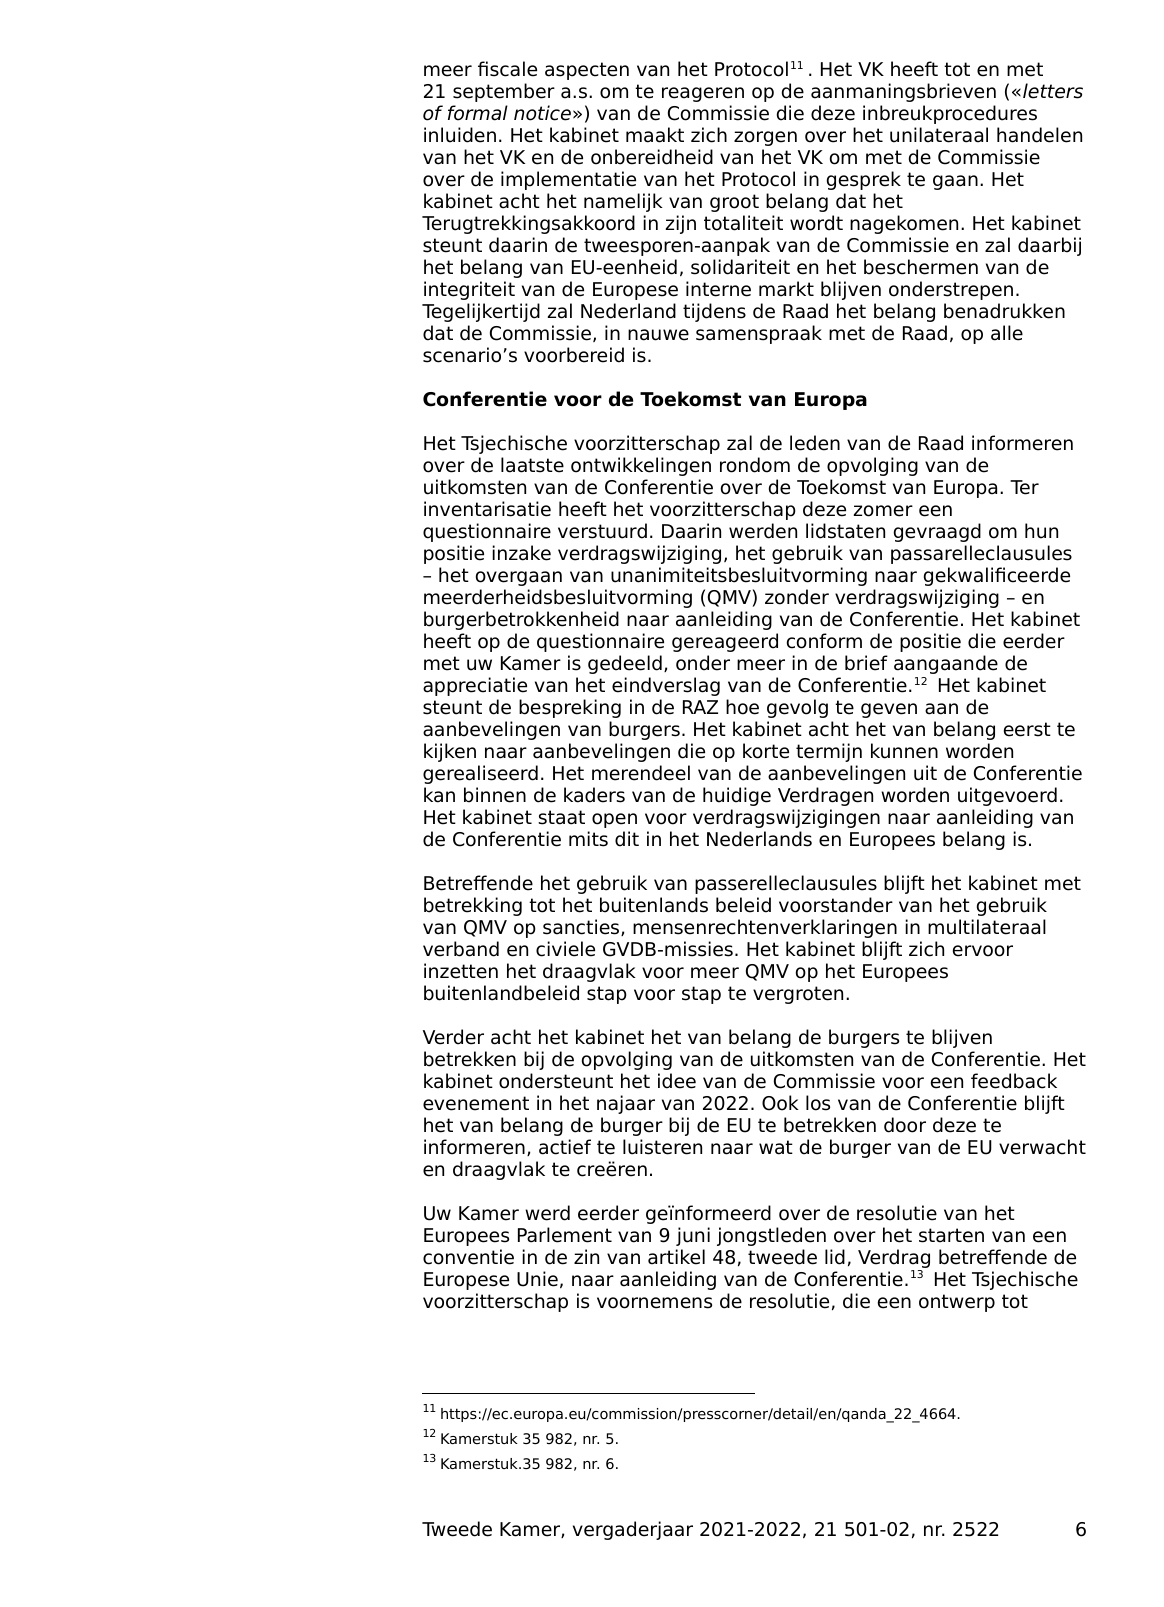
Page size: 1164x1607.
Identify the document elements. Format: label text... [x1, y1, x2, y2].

text Verder acht het kabinet het van belang de burgers te blijven betrekken bij de opvolging van de uitkomsten van de Conferentie. Het kabinet ondersteunt het idee van de Commissie voor een feedback evenement in het najaar van 2022. Ook los van de Conferentie blijft het van belang de burger bij de EU te betrekken door deze te informeren, actief te luisteren naar wat de burger van de EU verwacht en draagvlak te creëren. [422, 1027, 1087, 1181]
text meer fiscale aspecten van het Protocol. Het VK heeft tot en met 21 september a.s. om te reageren op de aanmaningsbrieven («letters of formal notice») van de Commissie die deze inbreukprocedures inluiden. Het kabinet maakt zich zorgen over het unilateraal handelen van het VK en de onbereidheid van het VK om met de Commissie over de implementatie van het Protocol in gesprek te gaan. Het kabinet acht het namelijk van groot belang dat het Terugtrekkingsakkoord in zijn totaliteit wordt nagekomen. Het kabinet steunt daarin de tweesporen-aanpak van de Commissie en zal daarbij het belang van EU-eenheid, solidariteit en het beschermen van de integriteit van de Europese interne markt blijven onderstrepen. Tegelijkertijd zal Nederland tijdens de Raad het belang benadrukken dat de Commissie, in nauwe samenspraak met de Raad, op alle scenario’s voorbereid is. [422, 59, 1087, 367]
text Kamerstuk.35 982, nr. 6. [422, 1452, 1087, 1474]
subtitle Conferentie voor de Toekomst van Europa [422, 389, 1087, 411]
text Het Tsjechische voorzitterschap zal de leden van de Raad informeren over de laatste ontwikkelingen rondom de opvolging van de uitkomsten van de Conferentie over de Toekomst van Europa. Ter inventarisatie heeft het voorzitterschap deze zomer een questionnaire verstuurd. Daarin werden lidstaten gevraagd om hun positie inzake verdragswijziging, het gebruik van passarelleclausules – het overgaan van unanimiteitsbesluitvorming naar gekwalificeerde meerderheidsbesluitvorming (QMV) zonder verdragswijziging – en burgerbetrokkenheid naar aanleiding van de Conferentie. Het kabinet heeft op de questionnaire gereageerd conform de positie die eerder met uw Kamer is gedeeld, onder meer in de brief aangaande de appreciatie van het eindverslag van de Conferentie. Het kabinet steunt de bespreking in de RAZ hoe gevolg te geven aan de aanbevelingen van burgers. Het kabinet acht het van belang eerst te kijken naar aanbevelingen die op korte termijn kunnen worden gerealiseerd. Het merendeel van de aanbevelingen uit de Conferentie kan binnen de kaders van de huidige Verdragen worden uitgevoerd. Het kabinet staat open voor verdragswijzigingen naar aanleiding van de Conferentie mits dit in het Nederlands en Europees belang is. [422, 433, 1087, 851]
text https://ec.europa.eu/commission/presscorner/detail/en/qanda_22_4664. [422, 1402, 1087, 1424]
text Kamerstuk 35 982, nr. 5. [422, 1427, 1087, 1449]
text Betreffende het gebruik van passerelleclausules blijft het kabinet met betrekking tot het buitenlands beleid voorstander van het gebruik van QMV op sancties, mensenrechtenverklaringen in multilateraal verband en civiele GVDB-missies. Het kabinet blijft zich ervoor inzetten het draagvlak voor meer QMV op het Europees buitenlandbeleid stap voor stap te vergroten. [422, 873, 1087, 1005]
text Uw Kamer werd eerder geïnformeerd over de resolutie van het Europees Parlement van 9 juni jongstleden over het starten van een conventie in de zin van artikel 48, tweede lid, Verdrag betreffende de Europese Unie, naar aanleiding van de Conferentie. Het Tsjechische voorzitterschap is voornemens de resolutie, die een ontwerp tot [422, 1203, 1087, 1313]
